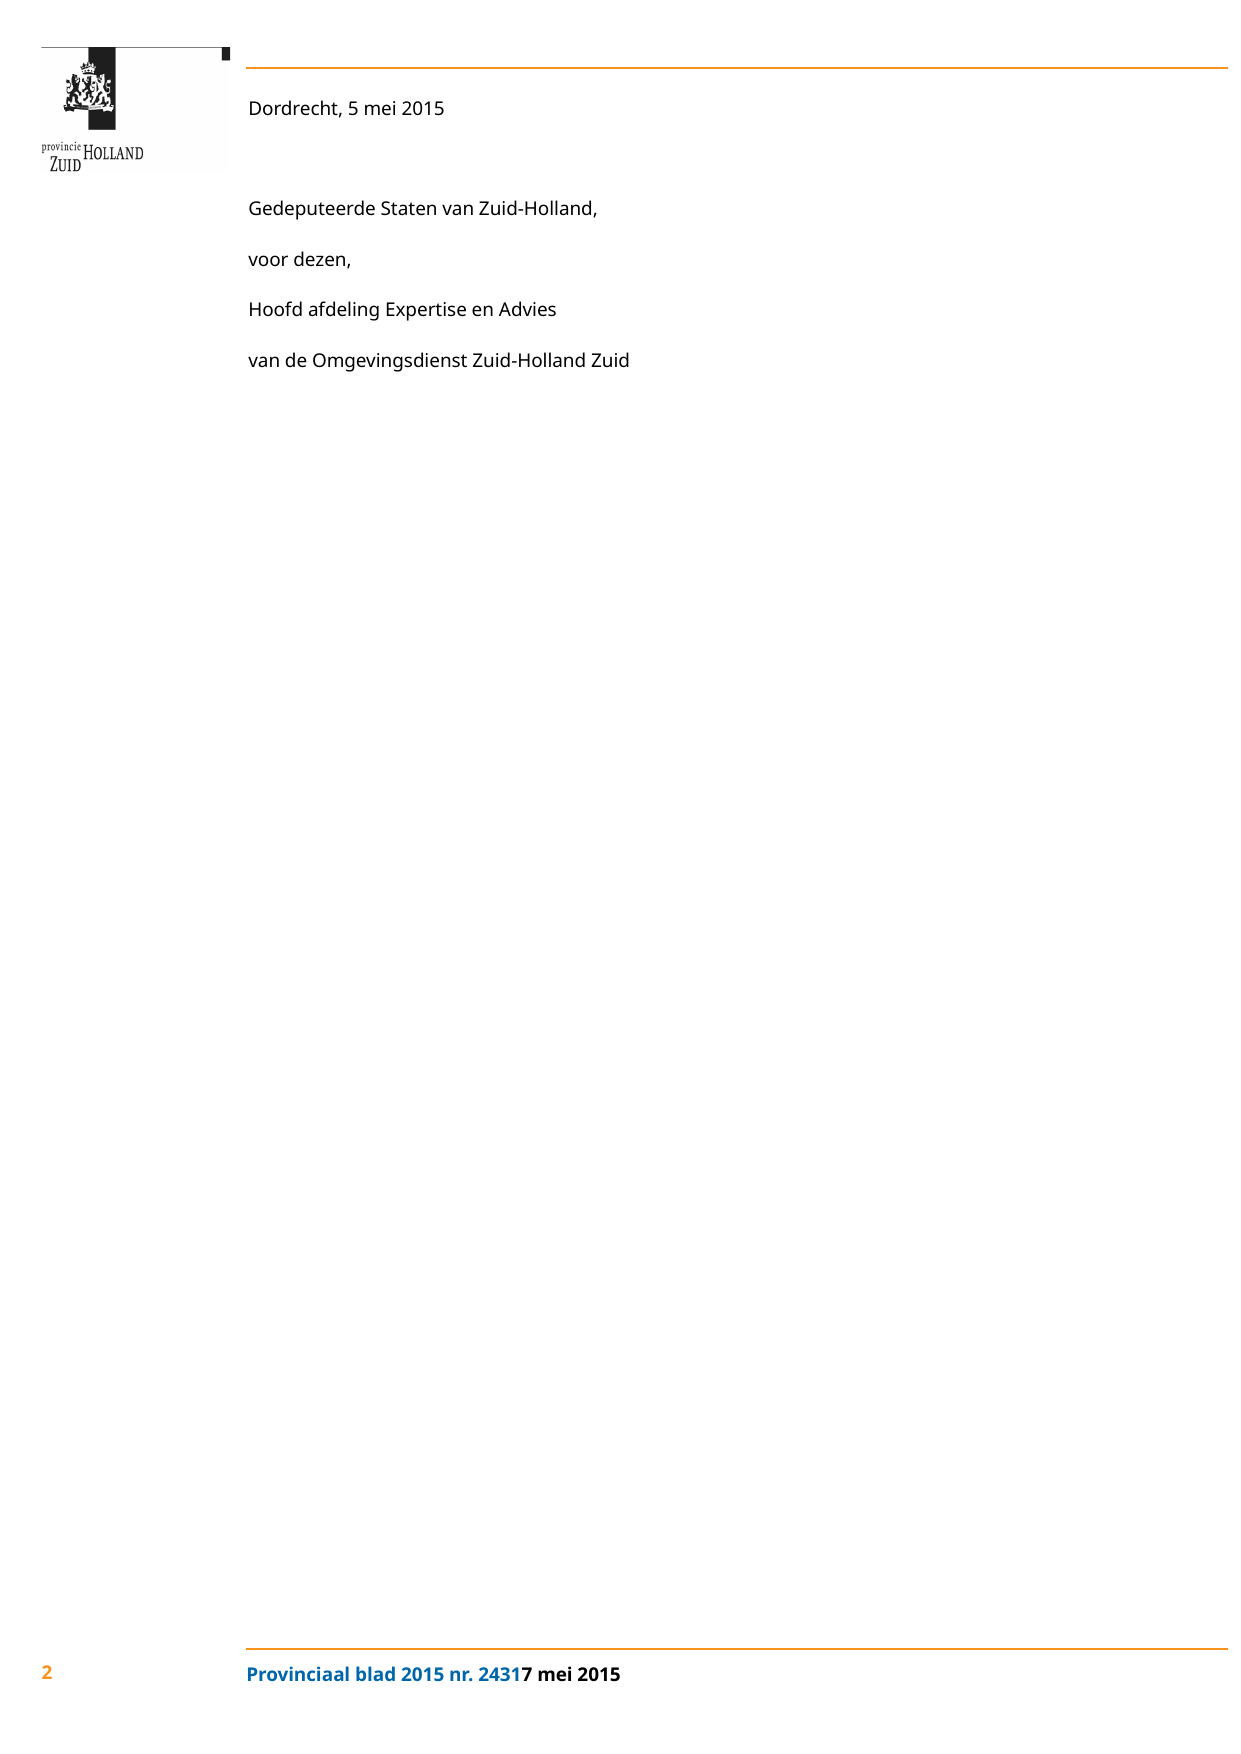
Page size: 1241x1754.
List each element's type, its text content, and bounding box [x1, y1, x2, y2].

text van de Omgevingsdienst Zuid-Holland Zuid [248, 347, 1152, 373]
text voor dezen, [248, 246, 1152, 272]
picture [41, 47, 231, 172]
text Hoofd afdeling Expertise en Advies [248, 296, 1152, 322]
text Gedeputeerde Staten van Zuid-Holland, [248, 196, 1152, 221]
text Dordrecht, 5 mei 2015 [248, 95, 1152, 121]
